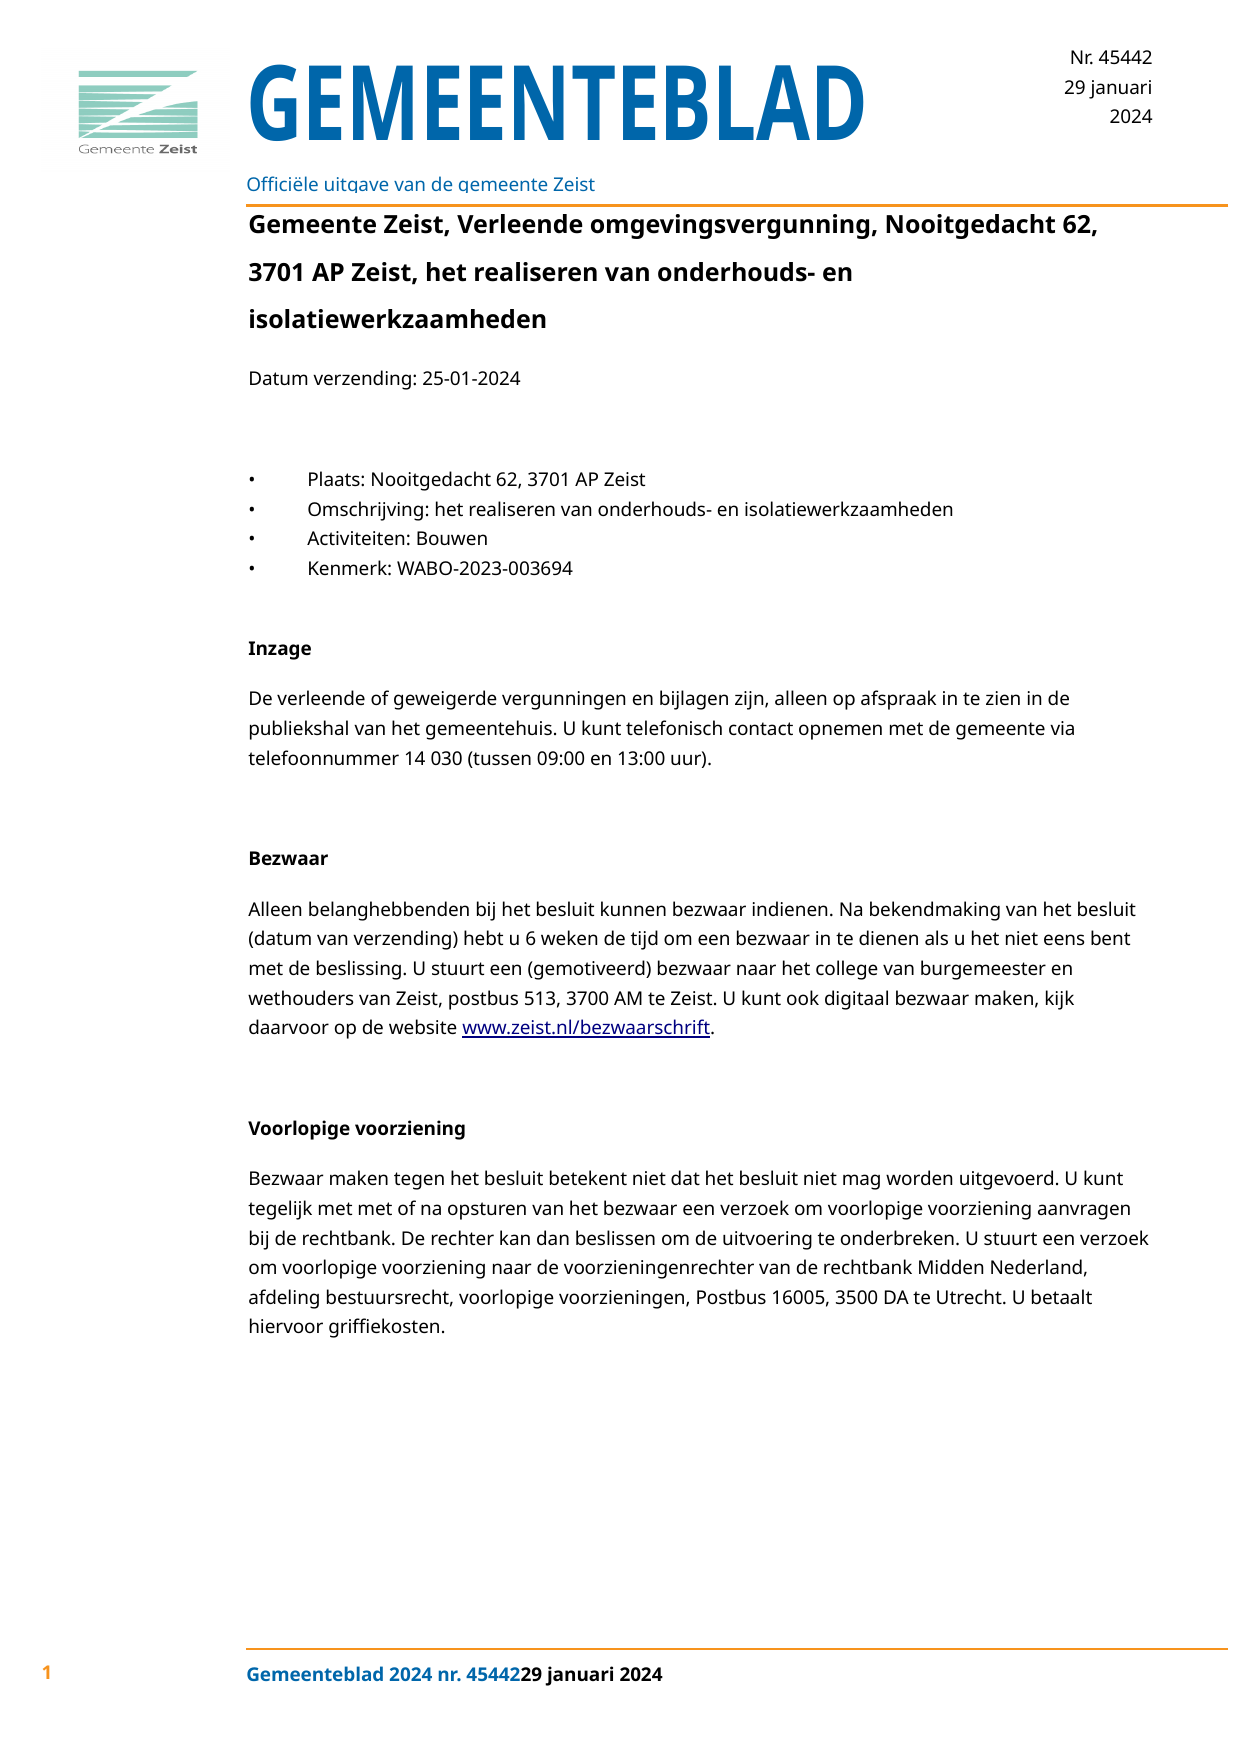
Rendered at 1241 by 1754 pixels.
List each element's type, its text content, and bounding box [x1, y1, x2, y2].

text Gemeente Zeist, Verleende omgevingsvergunning, Nooitgedacht 62, 3701 AP Zeist, het realiseren van onderhouds- en isolatiewerkzaamheden [248, 207, 1152, 336]
list Kenmerk: WABO-2023-003694 [248, 555, 1152, 581]
text Bezwaar maken tegen het besluit betekent niet dat het besluit niet mag worden uitgevoerd. U kunt tegelijk met met of na opsturen van het bezwaar een verzoek om voorlopige voorziening aanvragen bij de rechtbank. De rechter kan dan beslissen om de uitvoering te onderbreken. U stuurt een verzoek om voorlopige voorziening naar de voorzieningenrechter van de rechtbank Midden Nederland, afdeling bestuursrecht, voorlopige voorzieningen, Postbus 16005, 3500 DA te Utrecht. U betaalt hiervoor griffiekosten. [248, 1166, 1152, 1339]
text Datum verzending: 25-01-2024 [248, 366, 1152, 391]
text Alleen belanghebbenden bij het besluit kunnen bezwaar indienen. Na bekendmaking van het besluit (datum van verzending) hebt u 6 weken de tijd om een bezwaar in te dienen als u het niet eens bent met de beslissing. U stuurt een (gemotiveerd) bezwaar naar het college van burgemeester en wethouders van Zeist, postbus 513, 3700 AM te Zeist. U kunt ook digitaal bezwaar maken, kijk daarvoor op de website www.zeist.nl/bezwaarschrift. [248, 896, 1152, 1040]
text Bezwaar [248, 846, 1152, 871]
text Inzage [248, 635, 1152, 661]
list Activiteiten: Bouwen [248, 526, 1152, 551]
picture [41, 47, 231, 172]
list Plaats: Nooitgedacht 62, 3701 AP Zeist [248, 466, 1152, 492]
text De verleende of geweigerde vergunningen en bijlagen zijn, alleen op afspraak in te zien in de publiekshal van het gemeentehuis. U kunt telefonisch contact opnemen met de gemeente via telefoonnummer 14 030 (tussen 09:00 en 13:00 uur). [248, 686, 1152, 770]
text Voorlopige voorziening [248, 1115, 1152, 1141]
list Omschrijving: het realiseren van onderhouds- en isolatiewerkzaamheden [248, 496, 1152, 522]
